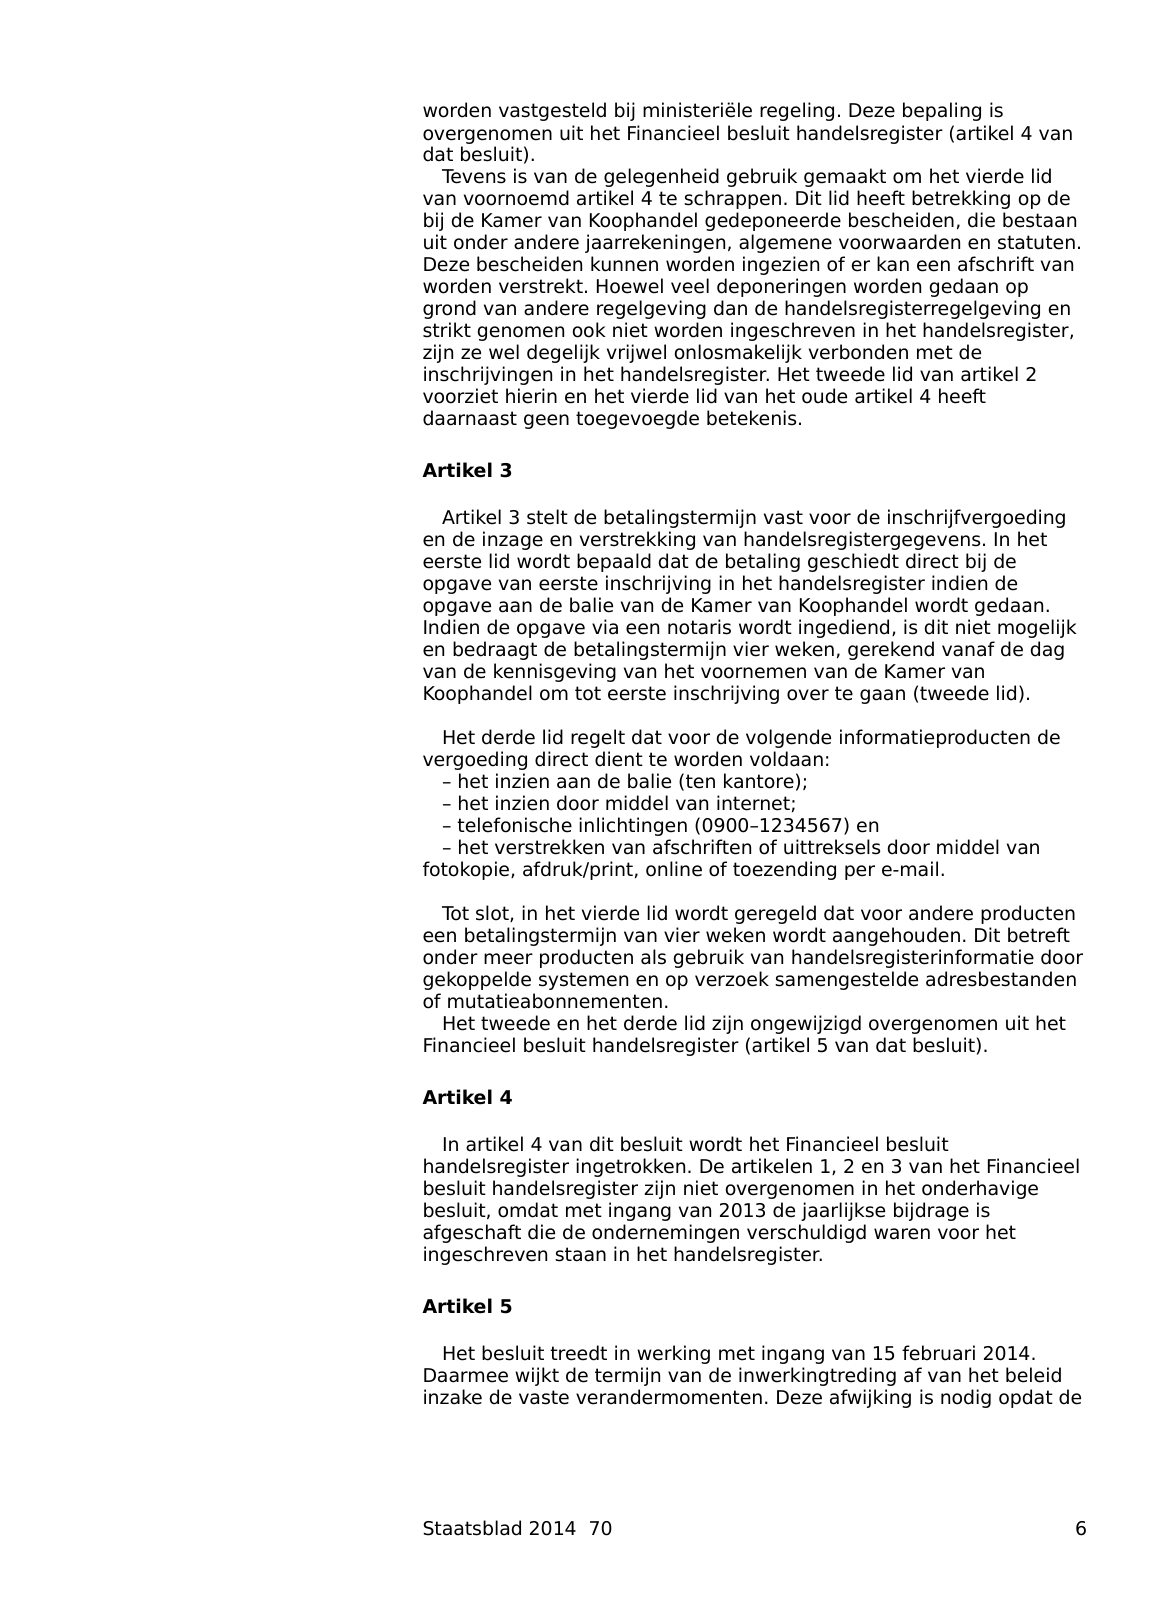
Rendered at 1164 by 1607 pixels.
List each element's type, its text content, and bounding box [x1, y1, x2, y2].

text Tot slot, in het vierde lid wordt geregeld dat voor andere producten een betalingstermijn van vier weken wordt aangehouden. Dit betreft onder meer producten als gebruik van handelsregisterinformatie door gekoppelde systemen en op verzoek samengestelde adresbestanden of mutatieabonnementen. [422, 903, 1087, 1013]
subtitle Artikel 4 [422, 1087, 1087, 1109]
subtitle Artikel 5 [422, 1296, 1087, 1318]
text Het besluit treedt in werking met ingang van 15 februari 2014. Daarmee wijkt de termijn van de inwerkingtreding af van het beleid inzake de vaste verandermomenten. Deze afwijking is nodig opdat de [422, 1343, 1087, 1409]
text Het tweede en het derde lid zijn ongewijzigd overgenomen uit het Financieel besluit handelsregister (artikel 5 van dat besluit). [422, 1013, 1087, 1057]
text Het derde lid regelt dat voor de volgende informatieproducten de vergoeding direct dient te worden voldaan: [422, 727, 1087, 771]
text – het verstrekken van afschriften of uittreksels door middel van fotokopie, afdruk/print, online of toezending per e-mail. [422, 837, 1087, 881]
text Tevens is van de gelegenheid gebruik gemaakt om het vierde lid van voornoemd artikel 4 te schrappen. Dit lid heeft betrekking op de bij de Kamer van Koophandel gedeponeerde bescheiden, die bestaan uit onder andere jaarrekeningen, algemene voorwaarden en statuten. Deze bescheiden kunnen worden ingezien of er kan een afschrift van worden verstrekt. Hoewel veel deponeringen worden gedaan op grond van andere regelgeving dan de handelsregisterregelgeving en strikt genomen ook niet worden ingeschreven in het handelsregister, zijn ze wel degelijk vrijwel onlosmakelijk verbonden met de inschrijvingen in het handelsregister. Het tweede lid van artikel 2 voorziet hierin en het vierde lid van het oude artikel 4 heeft daarnaast geen toegevoegde betekenis. [422, 166, 1087, 430]
subtitle Artikel 3 [422, 460, 1087, 482]
text – het inzien door middel van internet; [422, 793, 1087, 815]
text worden vastgesteld bij ministeriële regeling. Deze bepaling is overgenomen uit het Financieel besluit handelsregister (artikel 4 van dat besluit). [422, 100, 1087, 166]
text Artikel 3 stelt de betalingstermijn vast voor de inschrijfvergoeding en de inzage en verstrekking van handelsregistergegevens. In het eerste lid wordt bepaald dat de betaling geschiedt direct bij de opgave van eerste inschrijving in het handelsregister indien de opgave aan de balie van de Kamer van Koophandel wordt gedaan. Indien de opgave via een notaris wordt ingediend, is dit niet mogelijk en bedraagt de betalingstermijn vier weken, gerekend vanaf de dag van de kennisgeving van het voornemen van de Kamer van Koophandel om tot eerste inschrijving over te gaan (tweede lid). [422, 507, 1087, 705]
text – telefonische inlichtingen (0900–1234567) en [422, 815, 1087, 837]
text In artikel 4 van dit besluit wordt het Financieel besluit handelsregister ingetrokken. De artikelen 1, 2 en 3 van het Financieel besluit handelsregister zijn niet overgenomen in het onderhavige besluit, omdat met ingang van 2013 de jaarlijkse bijdrage is afgeschaft die de ondernemingen verschuldigd waren voor het ingeschreven staan in het handelsregister. [422, 1134, 1087, 1266]
text – het inzien aan de balie (ten kantore); [422, 771, 1087, 793]
